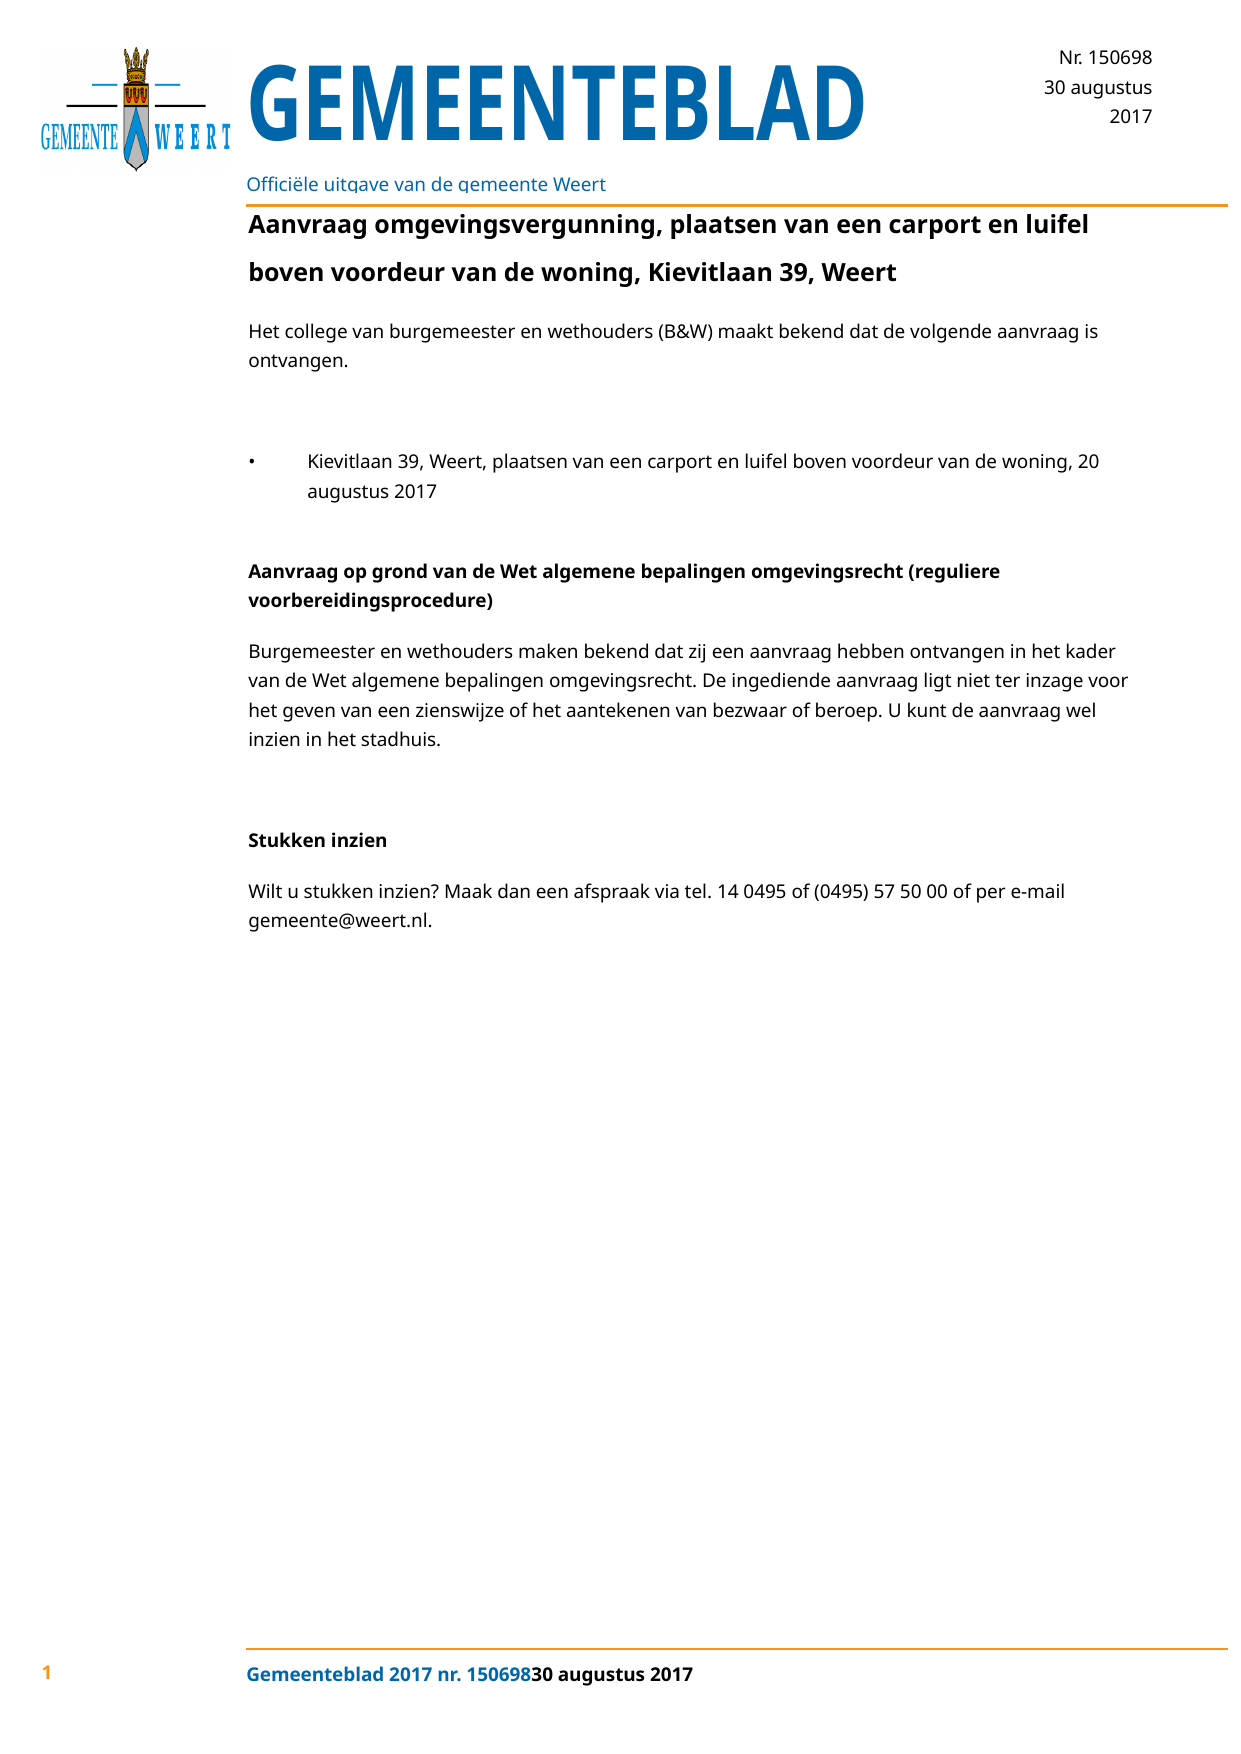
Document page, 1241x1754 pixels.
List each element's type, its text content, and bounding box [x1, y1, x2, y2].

text Burgemeester en wethouders maken bekend dat zij een aanvraag hebben ontvangen in het kader van de Wet algemene bepalingen omgevingsrecht. De ingediende aanvraag ligt niet ter inzage voor het geven van een zienswijze of het aantekenen van bezwaar of beroep. U kunt de aanvraag wel inzien in het stadhuis. [248, 638, 1152, 752]
picture [41, 47, 231, 172]
list Kievitlaan 39, Weert, plaatsen van een carport en luifel boven voordeur van de woning, 20 augustus 2017 [248, 448, 1152, 504]
text Aanvraag omgevingsvergunning, plaatsen van een carport en luifel boven voordeur van de woning, Kievitlaan 39, Weert [248, 207, 1152, 288]
text Aanvraag op grond van de Wet algemene bepalingen omgevingsrecht (reguliere voorbereidingsprocedure) [248, 558, 1152, 613]
text Stukken inzien [248, 827, 1152, 853]
text Wilt u stukken inzien? Maak dan een afspraak via tel. 14 0495 of (0495) 57 50 00 of per e-mail gemeente@weert.nl. [248, 878, 1152, 933]
text Het college van burgemeester en wethouders (B&W) maakt bekend dat de volgende aanvraag is ontvangen. [248, 318, 1152, 373]
